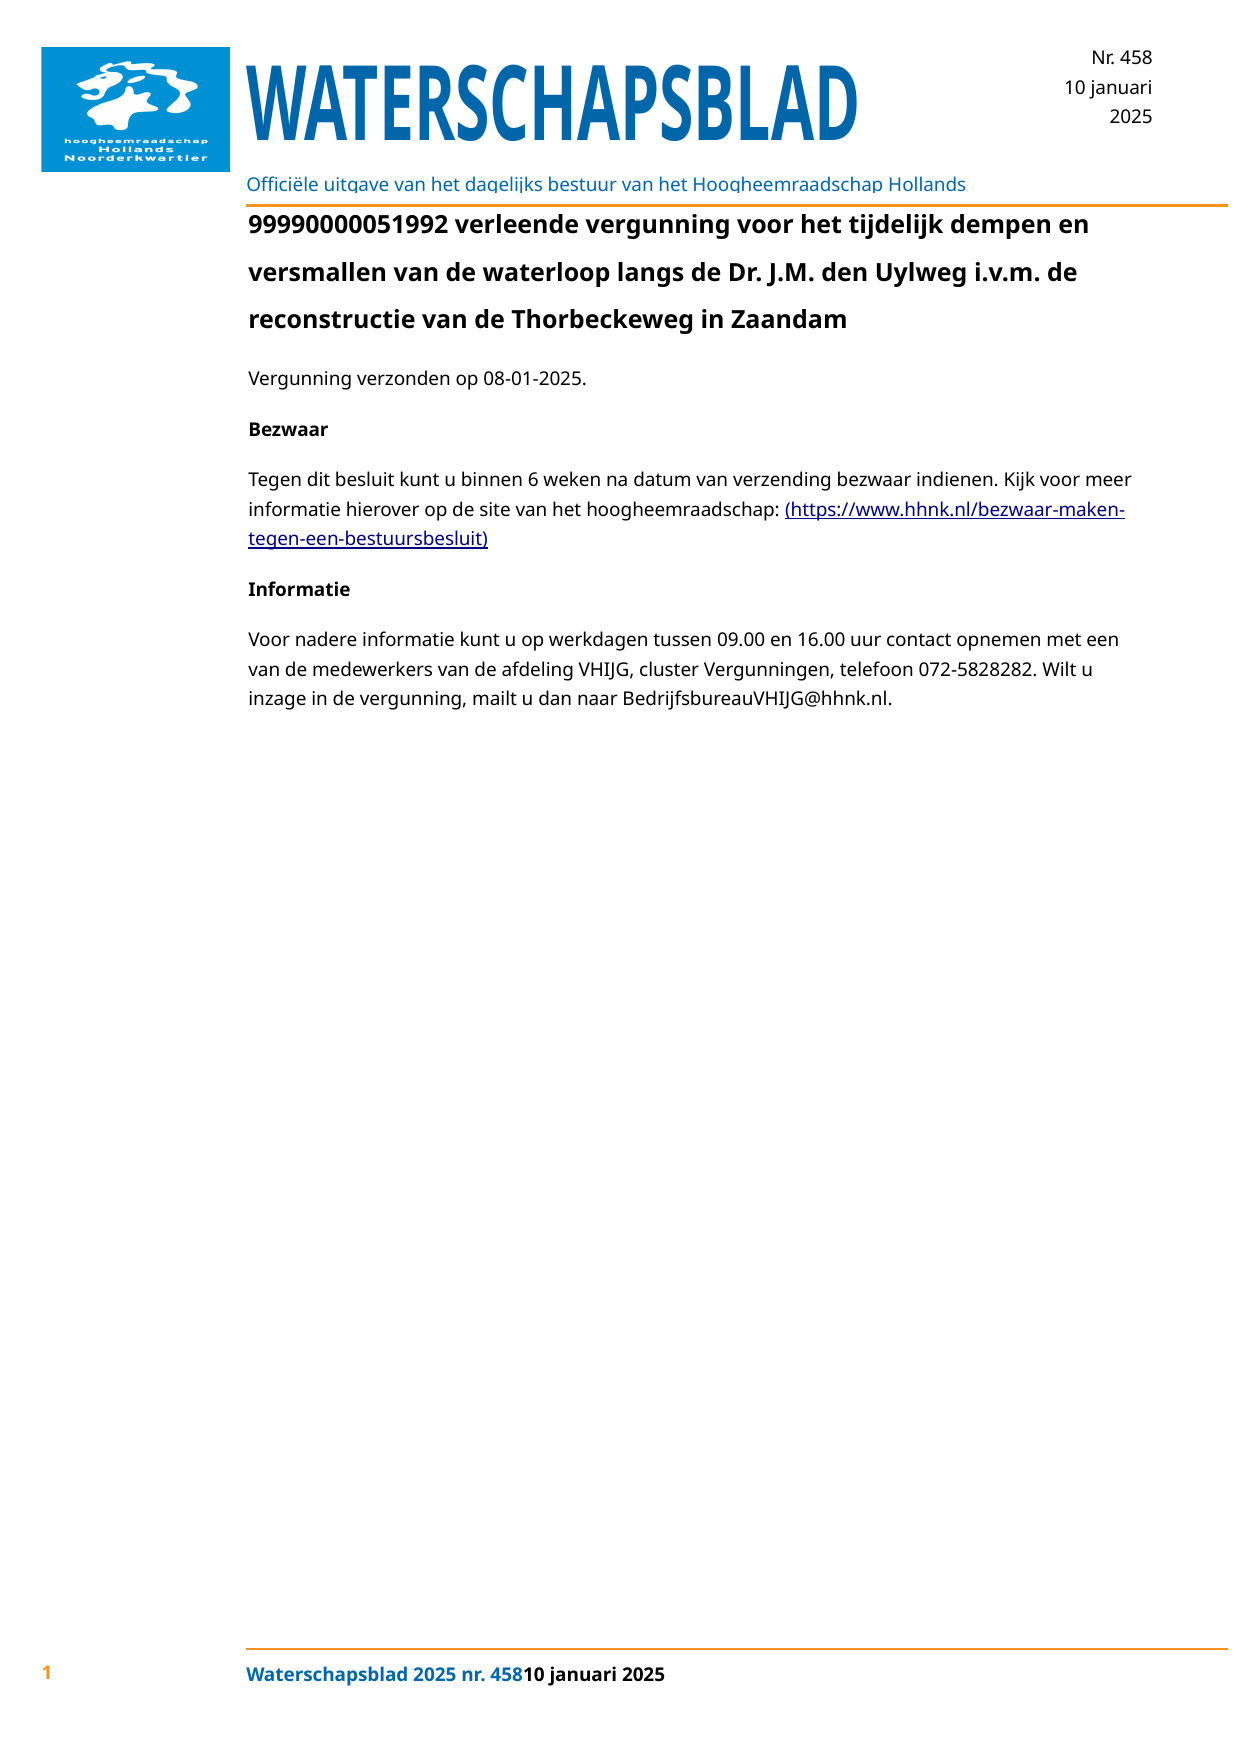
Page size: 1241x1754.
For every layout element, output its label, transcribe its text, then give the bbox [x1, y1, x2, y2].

text Bezwaar [248, 416, 1152, 442]
text Vergunning verzonden op 08-01-2025. [248, 366, 1152, 391]
text Informatie [248, 576, 1152, 602]
text Tegen dit besluit kunt u binnen 6 weken na datum van verzending bezwaar indienen. Kijk voor meer informatie hierover op de site van het hoogheemraadschap: (https://www.hhnk.nl/bezwaar-maken-tegen-een-bestuursbesluit) [248, 466, 1152, 551]
picture [88, 87, 157, 130]
picture [129, 76, 144, 82]
picture [118, 62, 197, 112]
text Voor nadere informatie kunt u op werkdagen tussen 09.00 en 16.00 uur contact opnemen met een van de medewerkers van de afdeling VHIJG, cluster Vergunningen, telefoon 072-5828282. Wilt u inzage in de vergunning, mailt u dan naar BedrijfsbureauVHIJG@hhnk.nl. [248, 626, 1152, 711]
text 99990000051992 verleende vergunning voor het tijdelijk dempen en versmallen van de waterloop langs de Dr. J.M. den Uylweg i.v.m. de reconstructie van de Thorbeckeweg in Zaandam [248, 207, 1152, 336]
picture [78, 64, 122, 99]
